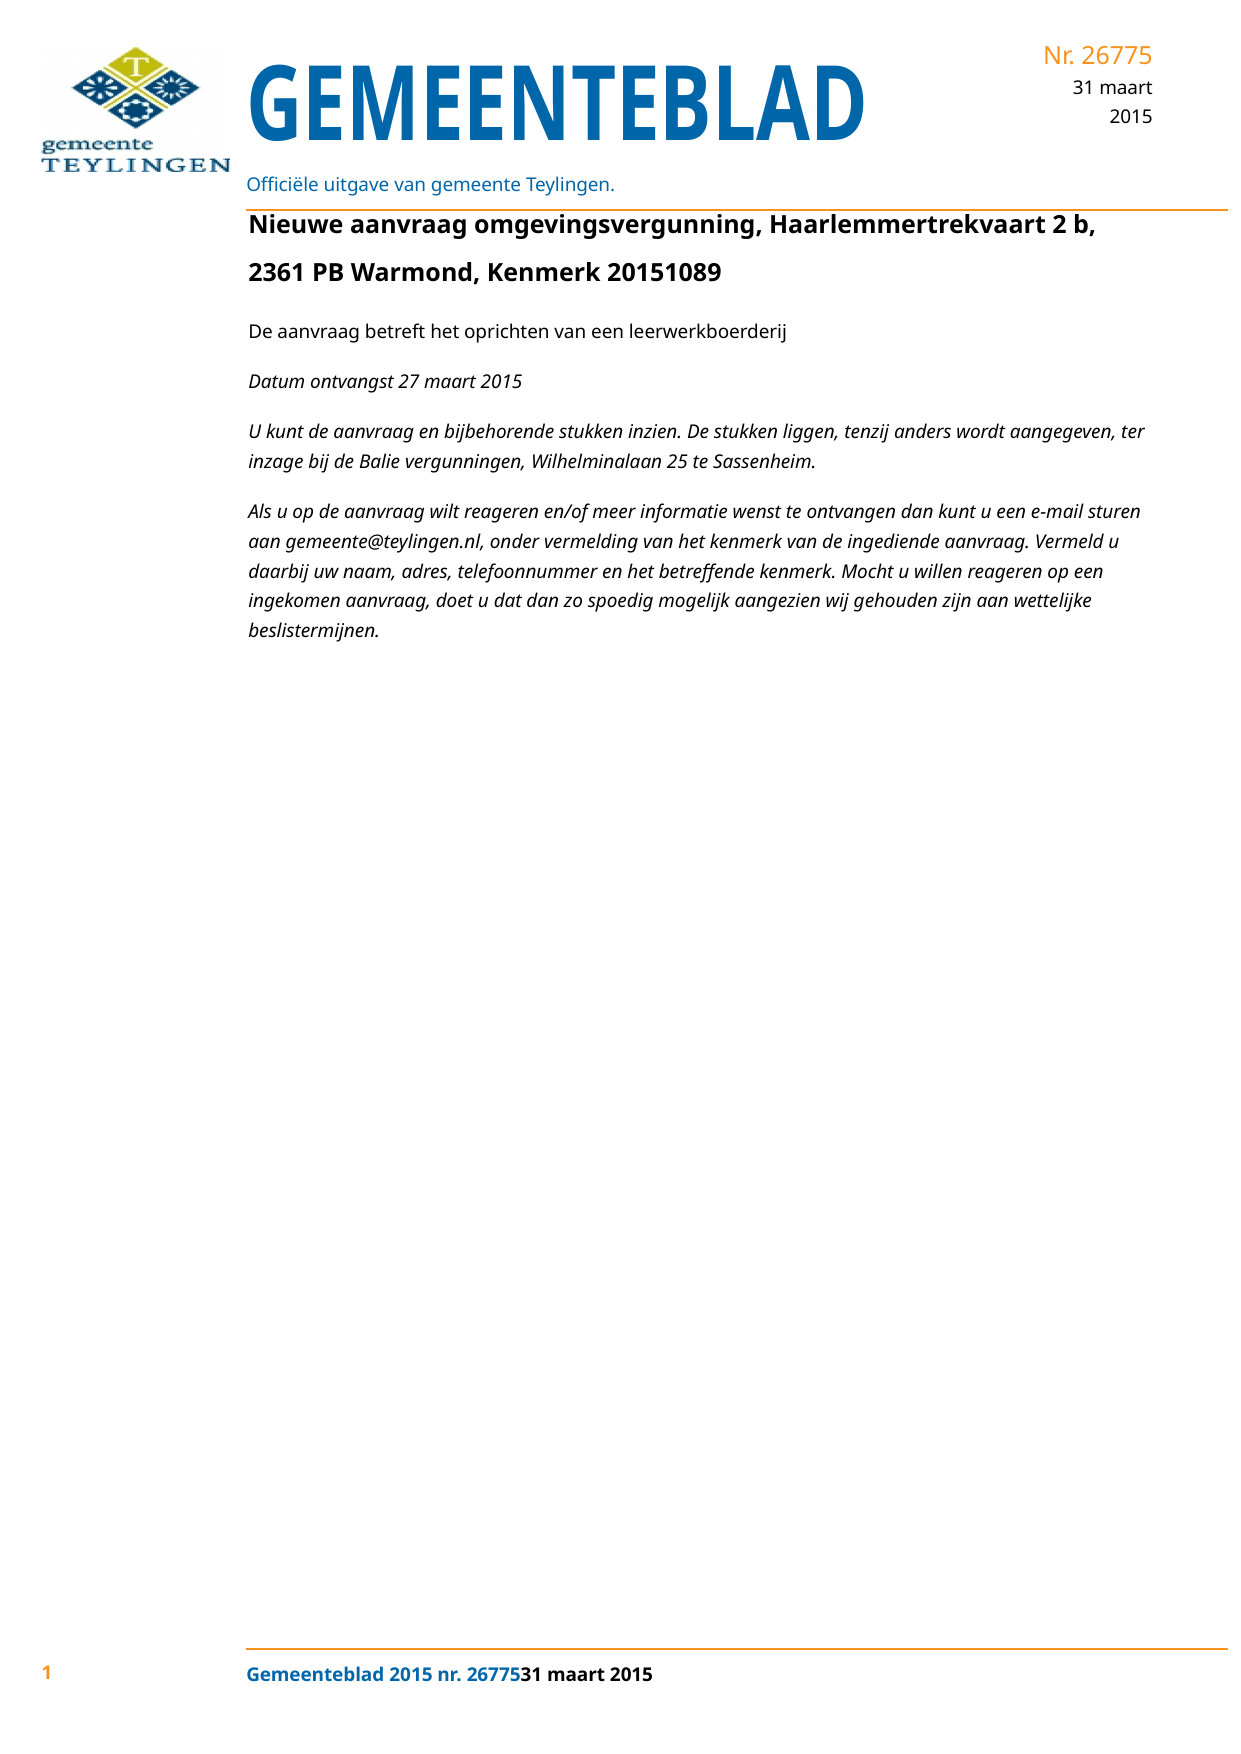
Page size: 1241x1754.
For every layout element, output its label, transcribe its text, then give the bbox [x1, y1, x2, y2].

text U kunt de aanvraag en bijbehorende stukken inzien. De stukken liggen, tenzij anders wordt aangegeven, ter inzage bij de Balie vergunningen, Wilhelminalaan 25 te Sassenheim. [248, 419, 1152, 474]
text De aanvraag betreft het oprichten van een leerwerkboerderij [248, 318, 1152, 344]
text Als u op de aanvraag wilt reageren en/of meer informatie wenst te ontvangen dan kunt u een e-mail sturen aan gemeente@teylingen.nl, onder vermelding van het kenmerk van de ingediende aanvraag. Vermeld u daarbij uw naam, adres, telefoonnummer en het betreffende kenmerk. Mocht u willen reageren op een ingekomen aanvraag, doet u dat dan zo spoedig mogelijk aangezien wij gehouden zijn aan wettelijke beslistermijnen. [248, 499, 1152, 643]
picture [41, 47, 231, 172]
text Datum ontvangst 27 maart 2015 [248, 368, 1152, 394]
text Nieuwe aanvraag omgevingsvergunning, Haarlemmertrekvaart 2 b, 2361 PB Warmond, Kenmerk 20151089 [248, 211, 1152, 288]
